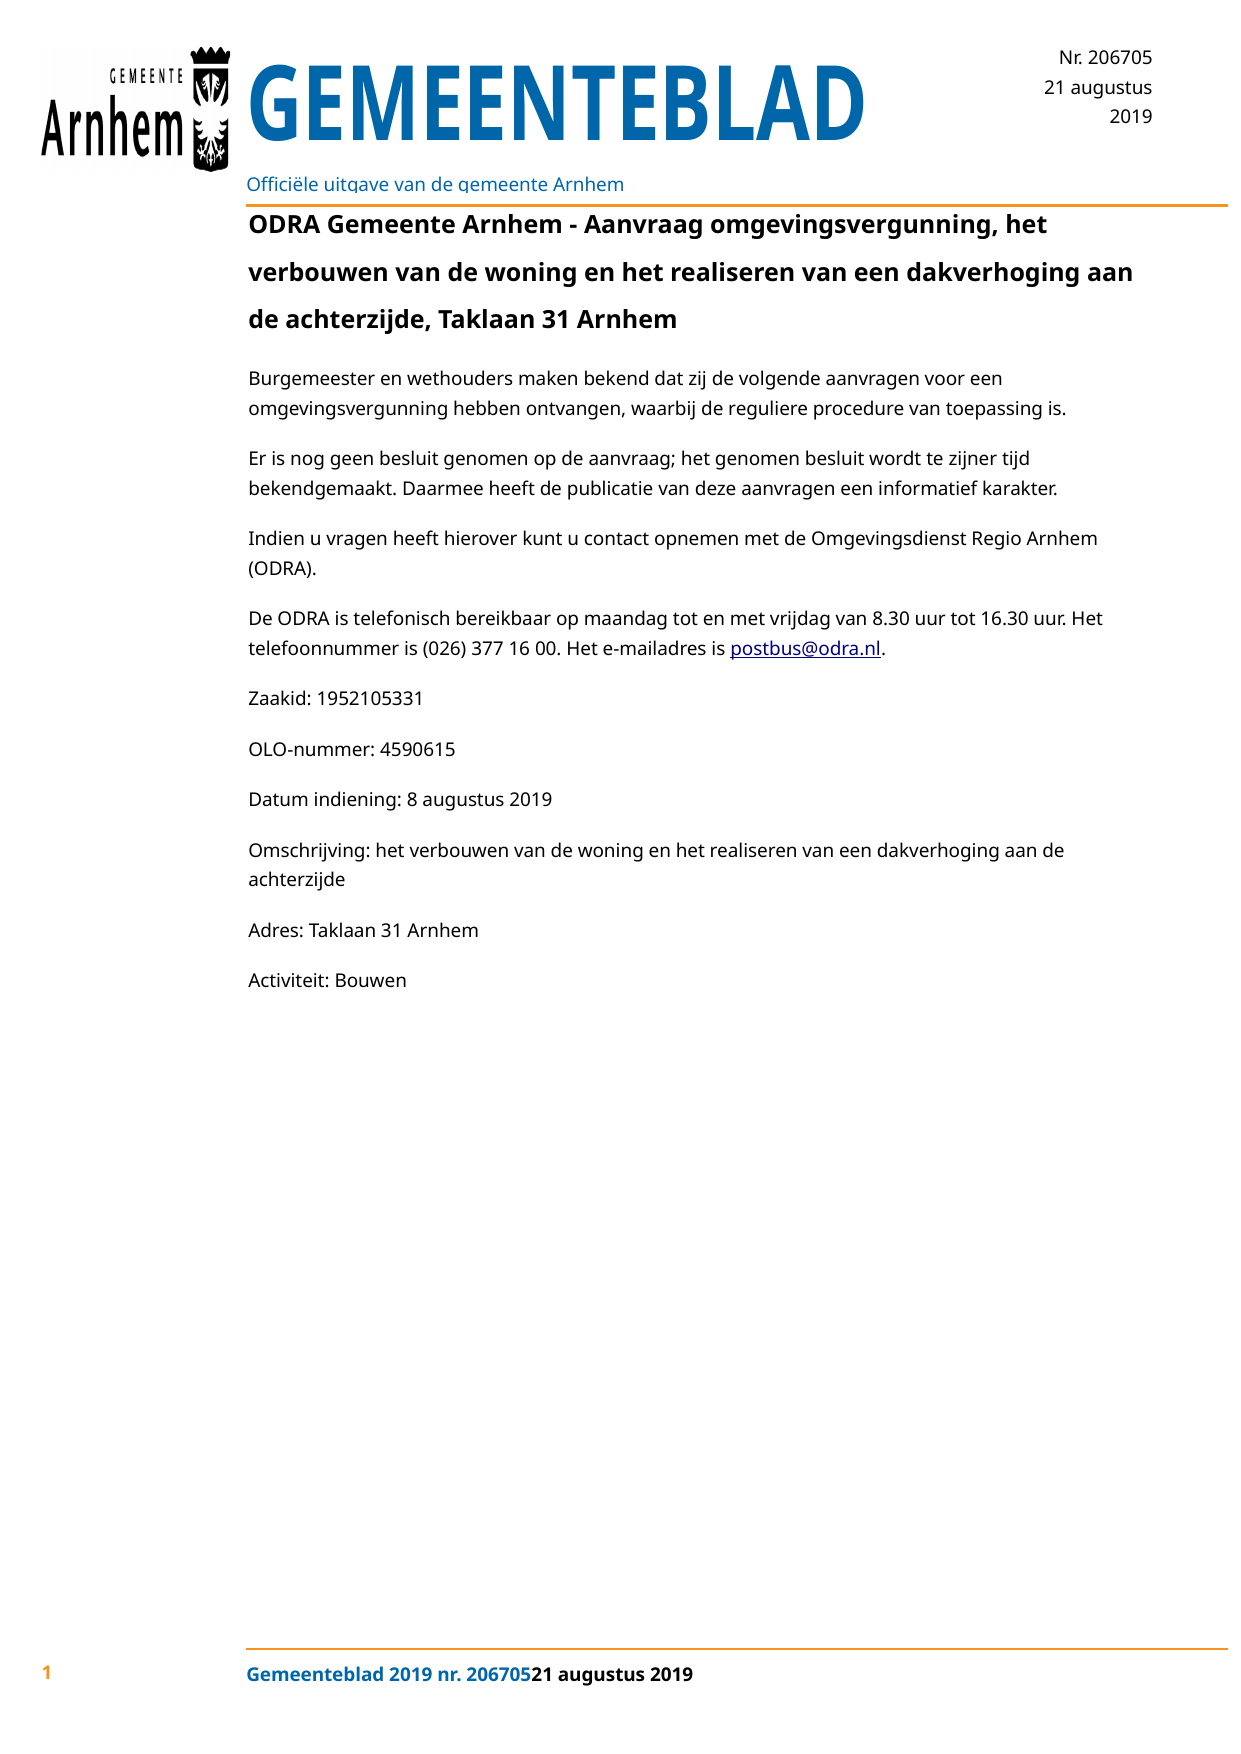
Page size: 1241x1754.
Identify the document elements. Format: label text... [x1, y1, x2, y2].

text ODRA Gemeente Arnhem - Aanvraag omgevingsvergunning, het verbouwen van de woning en het realiseren van een dakverhoging aan de achterzijde, Taklaan 31 Arnhem [248, 207, 1152, 336]
text Datum indiening: 8 augustus 2019 [248, 786, 1152, 812]
text Zaakid: 1952105331 [248, 686, 1152, 711]
text OLO-nummer: 4590615 [248, 736, 1152, 762]
text Burgemeester en wethouders maken bekend dat zij de volgende aanvragen voor een omgevingsvergunning hebben ontvangen, waarbij de reguliere procedure van toepassing is. [248, 366, 1152, 421]
picture [41, 47, 231, 172]
text Activiteit: Bouwen [248, 967, 1152, 993]
text Omschrijving: het verbouwen van de woning en het realiseren van een dakverhoging aan de achterzijde [248, 837, 1152, 892]
text De ODRA is telefonisch bereikbaar op maandag tot en met vrijdag van 8.30 uur tot 16.30 uur. Het telefoonnummer is (026) 377 16 00. Het e-mailadres is postbus@odra.nl. [248, 606, 1152, 661]
text Er is nog geen besluit genomen op de aanvraag; het genomen besluit wordt te zijner tijd bekendgemaakt. Daarmee heeft de publicatie van deze aanvragen een informatief karakter. [248, 446, 1152, 501]
text Indien u vragen heeft hierover kunt u contact opnemen met de Omgevingsdienst Regio Arnhem (ODRA). [248, 526, 1152, 581]
text Adres: Taklaan 31 Arnhem [248, 917, 1152, 942]
